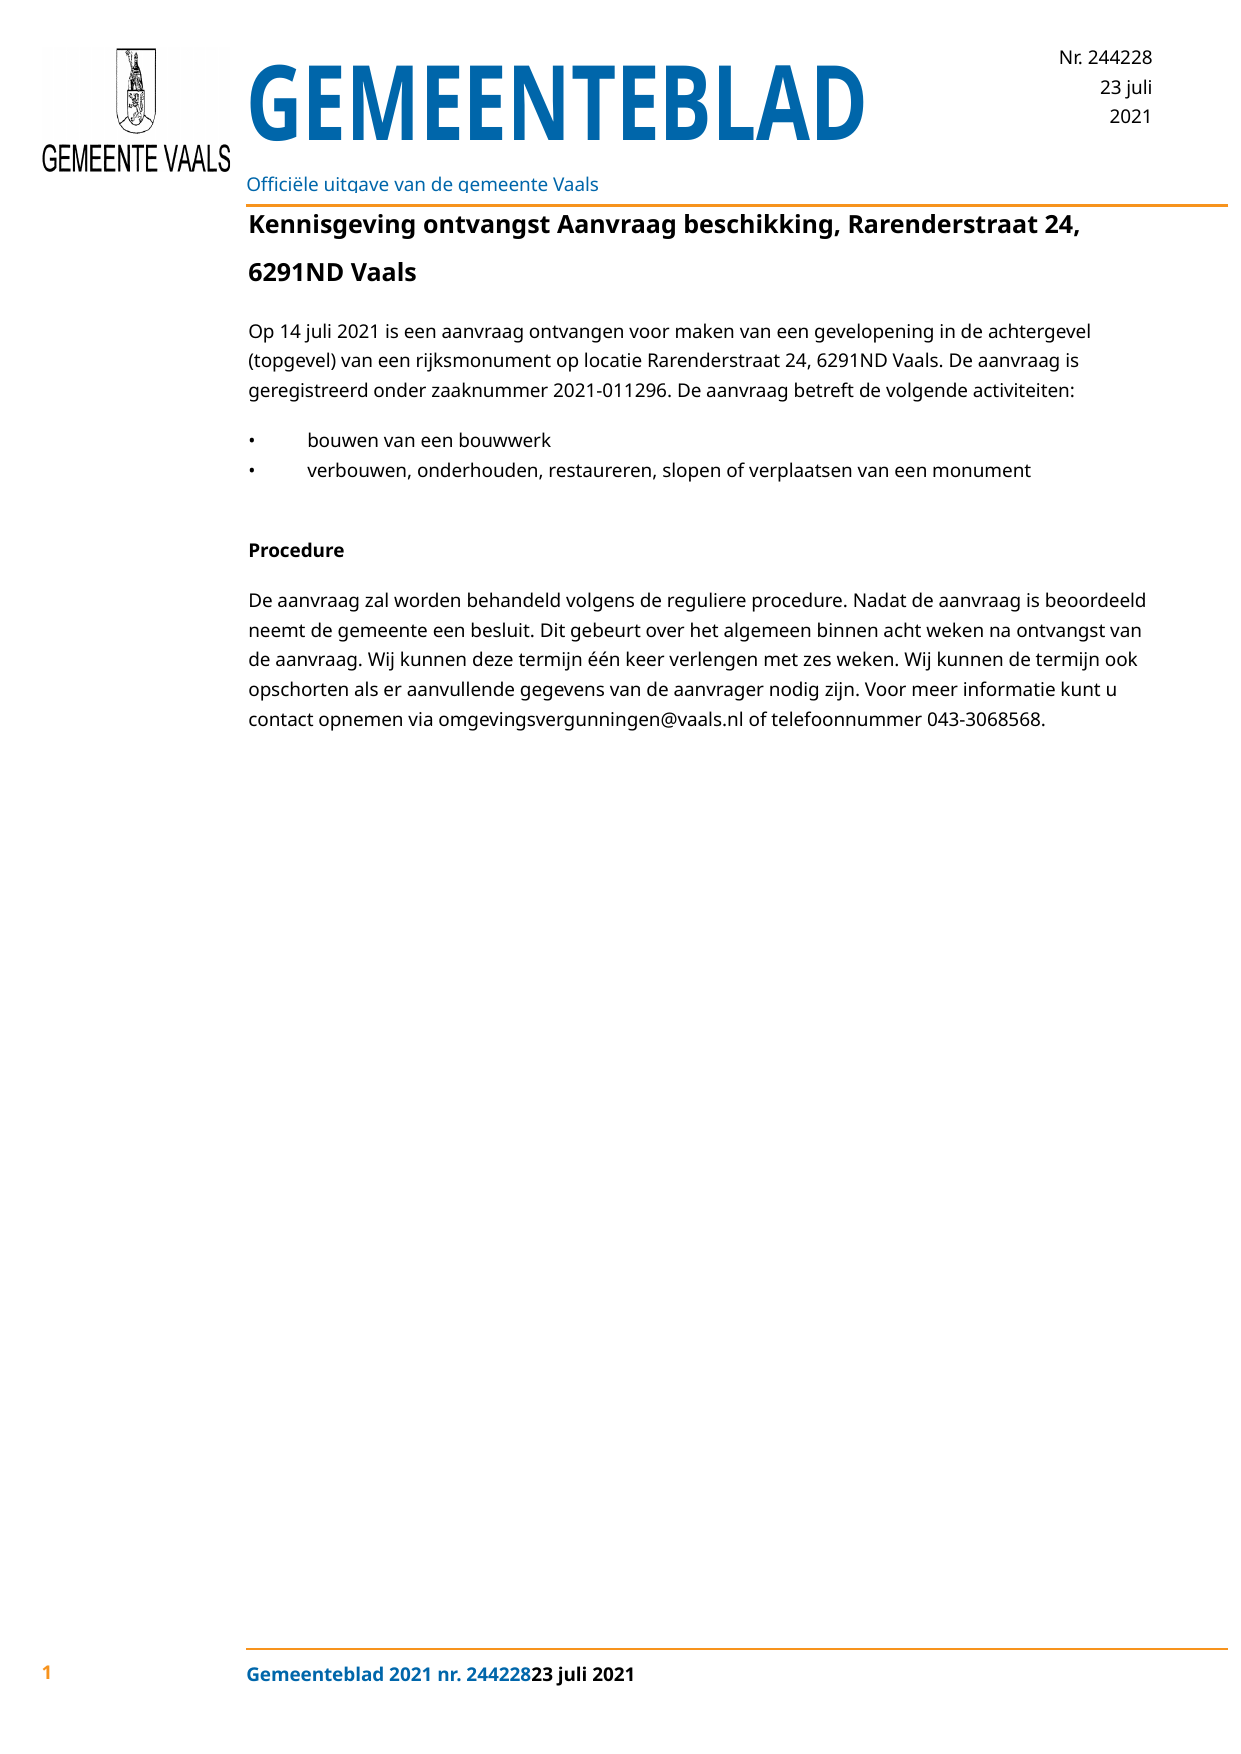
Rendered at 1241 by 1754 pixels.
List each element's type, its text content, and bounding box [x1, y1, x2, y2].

text Procedure [248, 537, 1152, 563]
text Op 14 juli 2021 is een aanvraag ontvangen voor maken van een gevelopening in de achtergevel (topgevel) van een rijksmonument op locatie Rarenderstraat 24, 6291ND Vaals. De aanvraag is geregistreerd onder zaaknummer 2021-011296. De aanvraag betreft de volgende activiteiten: [248, 318, 1152, 403]
list bouwen van een bouwwerk [248, 427, 1152, 453]
picture [41, 47, 231, 172]
list verbouwen, onderhouden, restaureren, slopen of verplaatsen van een monument [248, 457, 1152, 483]
text De aanvraag zal worden behandeld volgens de reguliere procedure. Nadat de aanvraag is beoordeeld neemt de gemeente een besluit. Dit gebeurt over het algemeen binnen acht weken na ontvangst van de aanvraag. Wij kunnen deze termijn één keer verlengen met zes weken. Wij kunnen de termijn ook opschorten als er aanvullende gegevens van de aanvrager nodig zijn. Voor meer informatie kunt u contact opnemen via omgevingsvergunningen@vaals.nl of telefoonnummer 043-3068568. [248, 587, 1152, 732]
text Kennisgeving ontvangst Aanvraag beschikking, Rarenderstraat 24, 6291ND Vaals [248, 207, 1152, 288]
